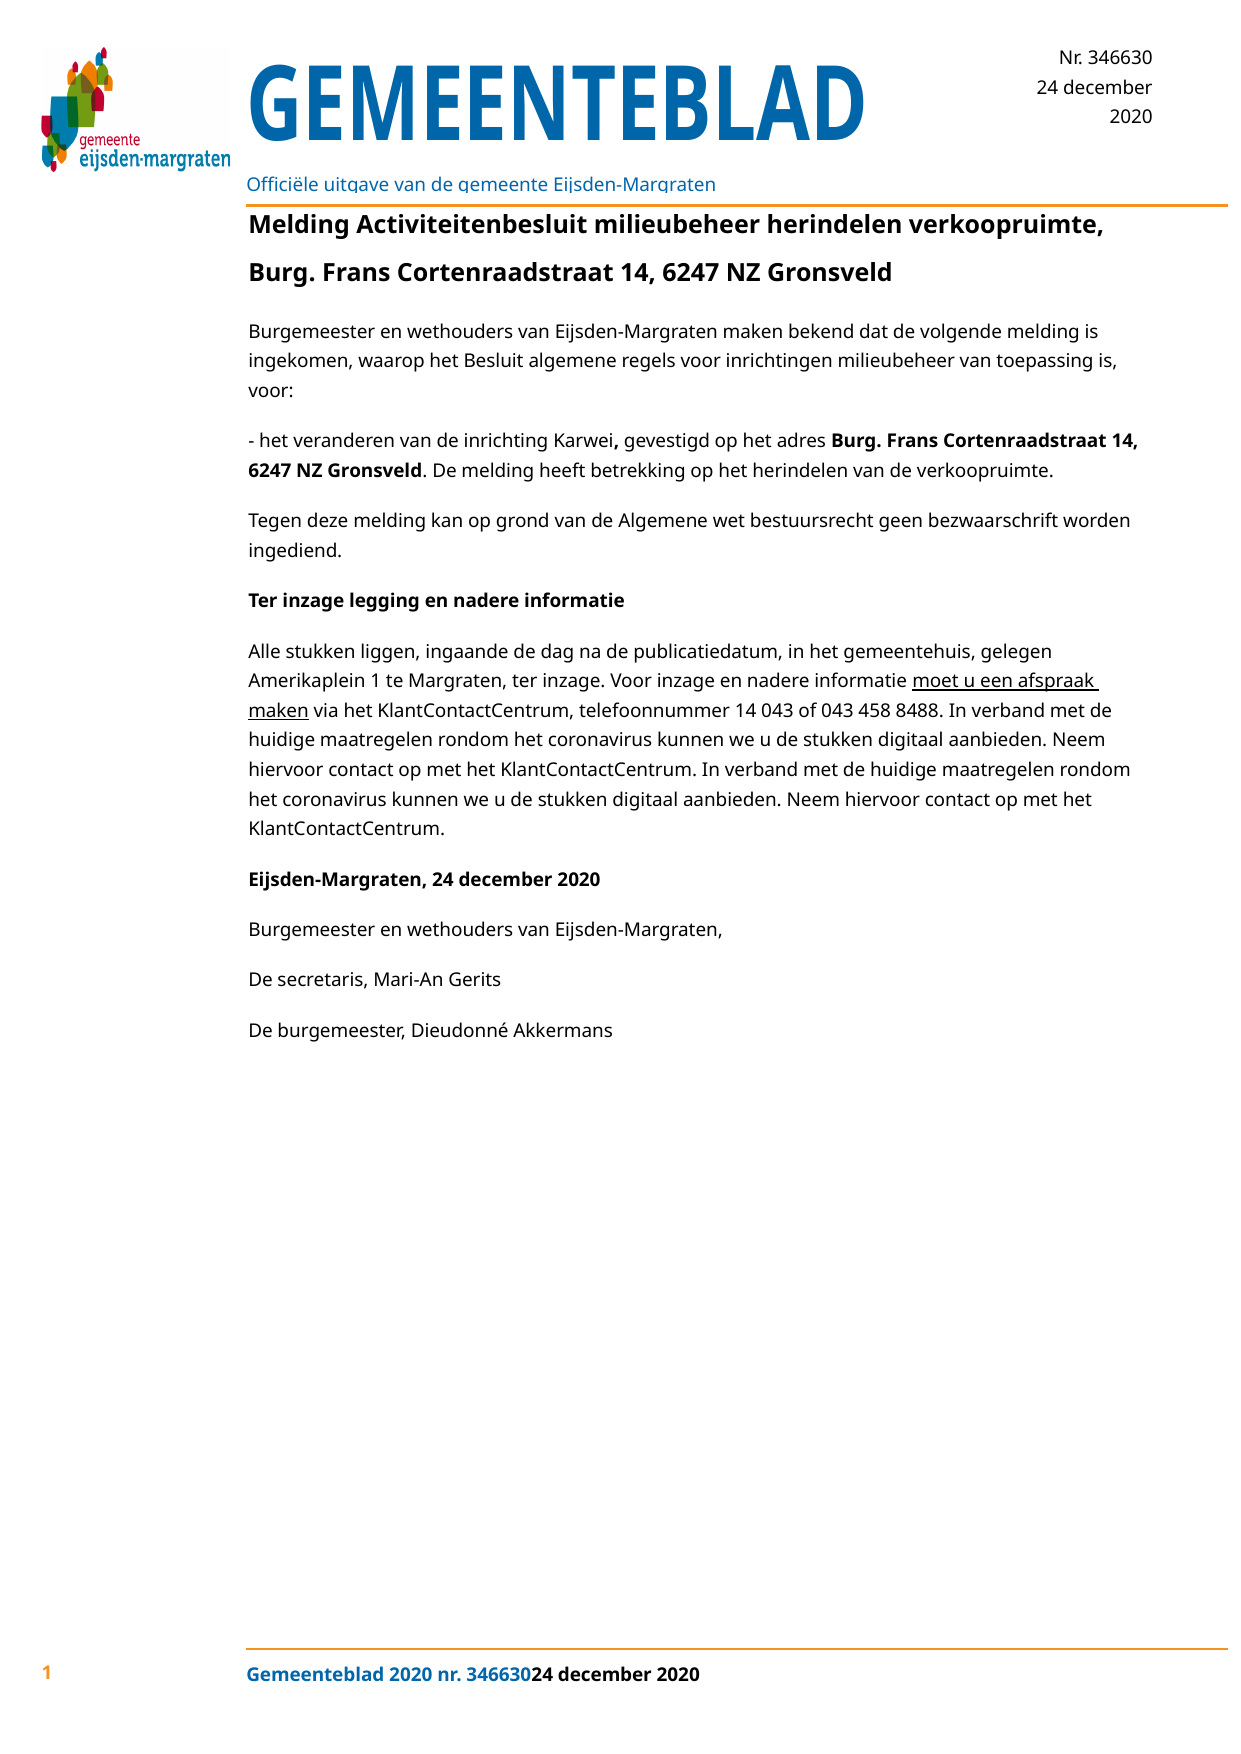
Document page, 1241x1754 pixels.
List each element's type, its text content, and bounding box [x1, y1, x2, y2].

text Burgemeester en wethouders van Eijsden-Margraten maken bekend dat de volgende melding is ingekomen, waarop het Besluit algemene regels voor inrichtingen milieubeheer van toepassing is, voor: [248, 318, 1152, 403]
text Melding Activiteitenbesluit milieubeheer herindelen verkoopruimte, Burg. Frans Cortenraadstraat 14, 6247 NZ Gronsveld [248, 207, 1152, 288]
text Tegen deze melding kan op grond van de Algemene wet bestuursrecht geen bezwaarschrift worden ingediend. [248, 507, 1152, 563]
picture [41, 47, 231, 172]
text De burgemeester, Dieudonné Akkermans [248, 1017, 1152, 1043]
text Eijsden-Margraten, 24 december 2020 [248, 866, 1152, 892]
text Ter inzage legging en nadere informatie [248, 587, 1152, 613]
text Burgemeester en wethouders van Eijsden-Margraten, [248, 916, 1152, 942]
text Alle stukken liggen, ingaande de dag na de publicatiedatum, in het gemeentehuis, gelegen Amerikaplein 1 te Margraten, ter inzage. Voor inzage en nadere informatie moet u een afspraak maken via het KlantContactCentrum, telefoonnummer 14 043 of 043 458 8488. In verband met de huidige maatregelen rondom het coronavirus kunnen we u de stukken digitaal aanbieden. Neem hiervoor contact op met het KlantContactCentrum. In verband met de huidige maatregelen rondom het coronavirus kunnen we u de stukken digitaal aanbieden. Neem hiervoor contact op met het KlantContactCentrum. [248, 638, 1152, 841]
text De secretaris, Mari-An Gerits [248, 967, 1152, 992]
text - het veranderen van de inrichting Karwei, gevestigd op het adres Burg. Frans Cortenraadstraat 14, 6247 NZ Gronsveld. De melding heeft betrekking op het herindelen van de verkoopruimte. [248, 427, 1152, 483]
